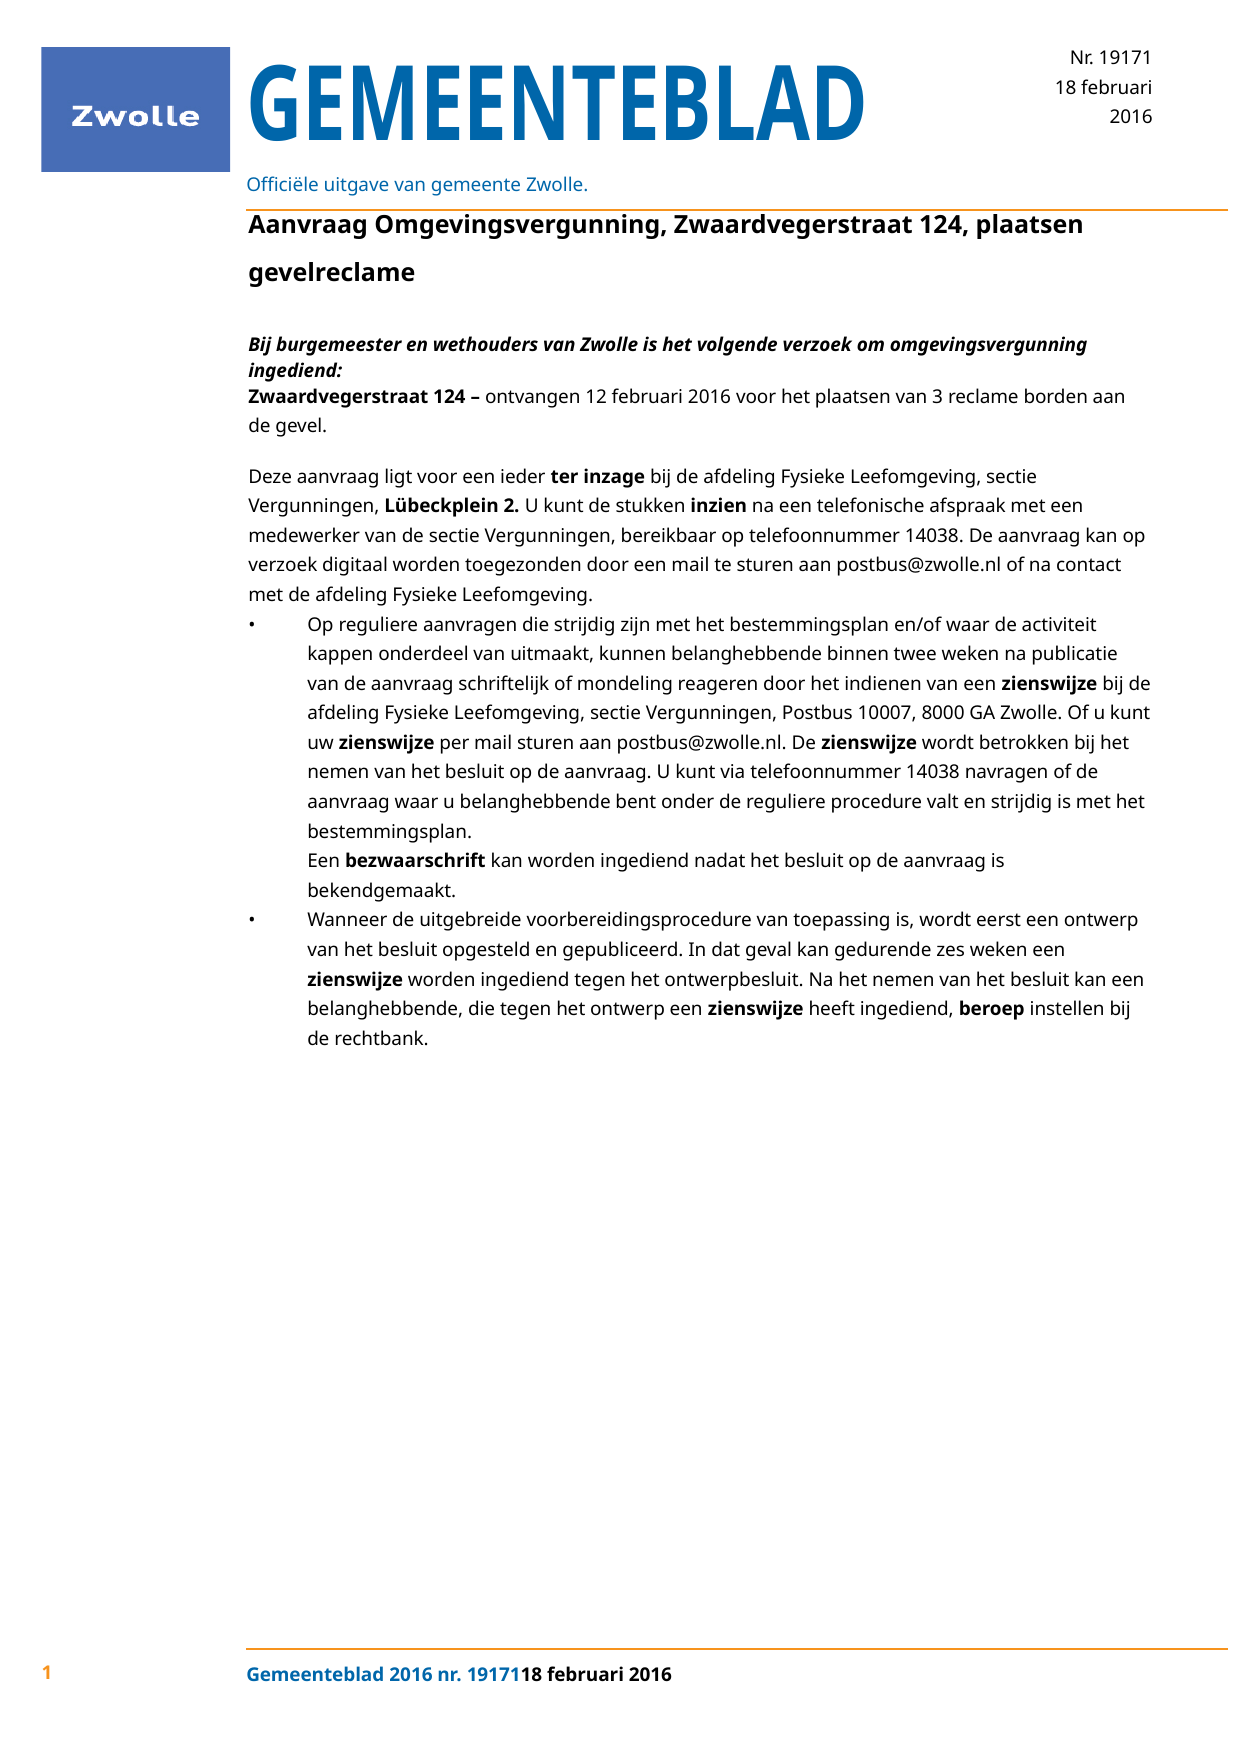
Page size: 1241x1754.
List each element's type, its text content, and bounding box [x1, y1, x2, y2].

text Zwaardvegerstraat 124 – ontvangen 12 februari 2016 voor het plaatsen van 3 reclame borden aan de gevel. [248, 383, 1152, 438]
list Wanneer de uitgebreide voorbereidingsprocedure van toepassing is, wordt eerst een ontwerp van het besluit opgesteld en gepubliceerd. In dat geval kan gedurende zes weken een zienswijze worden ingediend tegen het ontwerpbesluit. Na het nemen van het besluit kan een belanghebbende, die tegen het ontwerp een zienswijze heeft ingediend, beroep instellen bij de rechtbank. [248, 907, 1152, 1051]
text Bij burgemeester en wethouders van Zwolle is het volgende verzoek om omgevingsvergunning ingediend: [248, 331, 1152, 383]
picture [41, 47, 231, 172]
text Aanvraag Omgevingsvergunning, Zwaardvegerstraat 124, plaatsen gevelreclame [248, 211, 1152, 288]
text Deze aanvraag ligt voor een ieder ter inzage bij de afdeling Fysieke Leefomgeving, sectie Vergunningen, Lübeckplein 2. U kunt de stukken inzien na een telefonische afspraak met een medewerker van de sectie Vergunningen, bereikbaar op telefoonnummer 14038. De aanvraag kan op verzoek digitaal worden toegezonden door een mail te sturen aan postbus@zwolle.nl of na contact met de afdeling Fysieke Leefomgeving. [248, 463, 1152, 607]
list Een bezwaarschrift kan worden ingediend nadat het besluit op de aanvraag is bekendgemaakt. [248, 847, 1152, 903]
list Op reguliere aanvragen die strijdig zijn met het bestemmingsplan en/of waar de activiteit kappen onderdeel van uitmaakt, kunnen belanghebbende binnen twee weken na publicatie van de aanvraag schriftelijk of mondeling reageren door het indienen van een zienswijze bij de afdeling Fysieke Leefomgeving, sectie Vergunningen, Postbus 10007, 8000 GA Zwolle. Of u kunt uw zienswijze per mail sturen aan postbus@zwolle.nl. De zienswijze wordt betrokken bij het nemen van het besluit op de aanvraag. U kunt via telefoonnummer 14038 navragen of de aanvraag waar u belanghebbende bent onder de reguliere procedure valt en strijdig is met het bestemmingsplan. [248, 611, 1152, 844]
